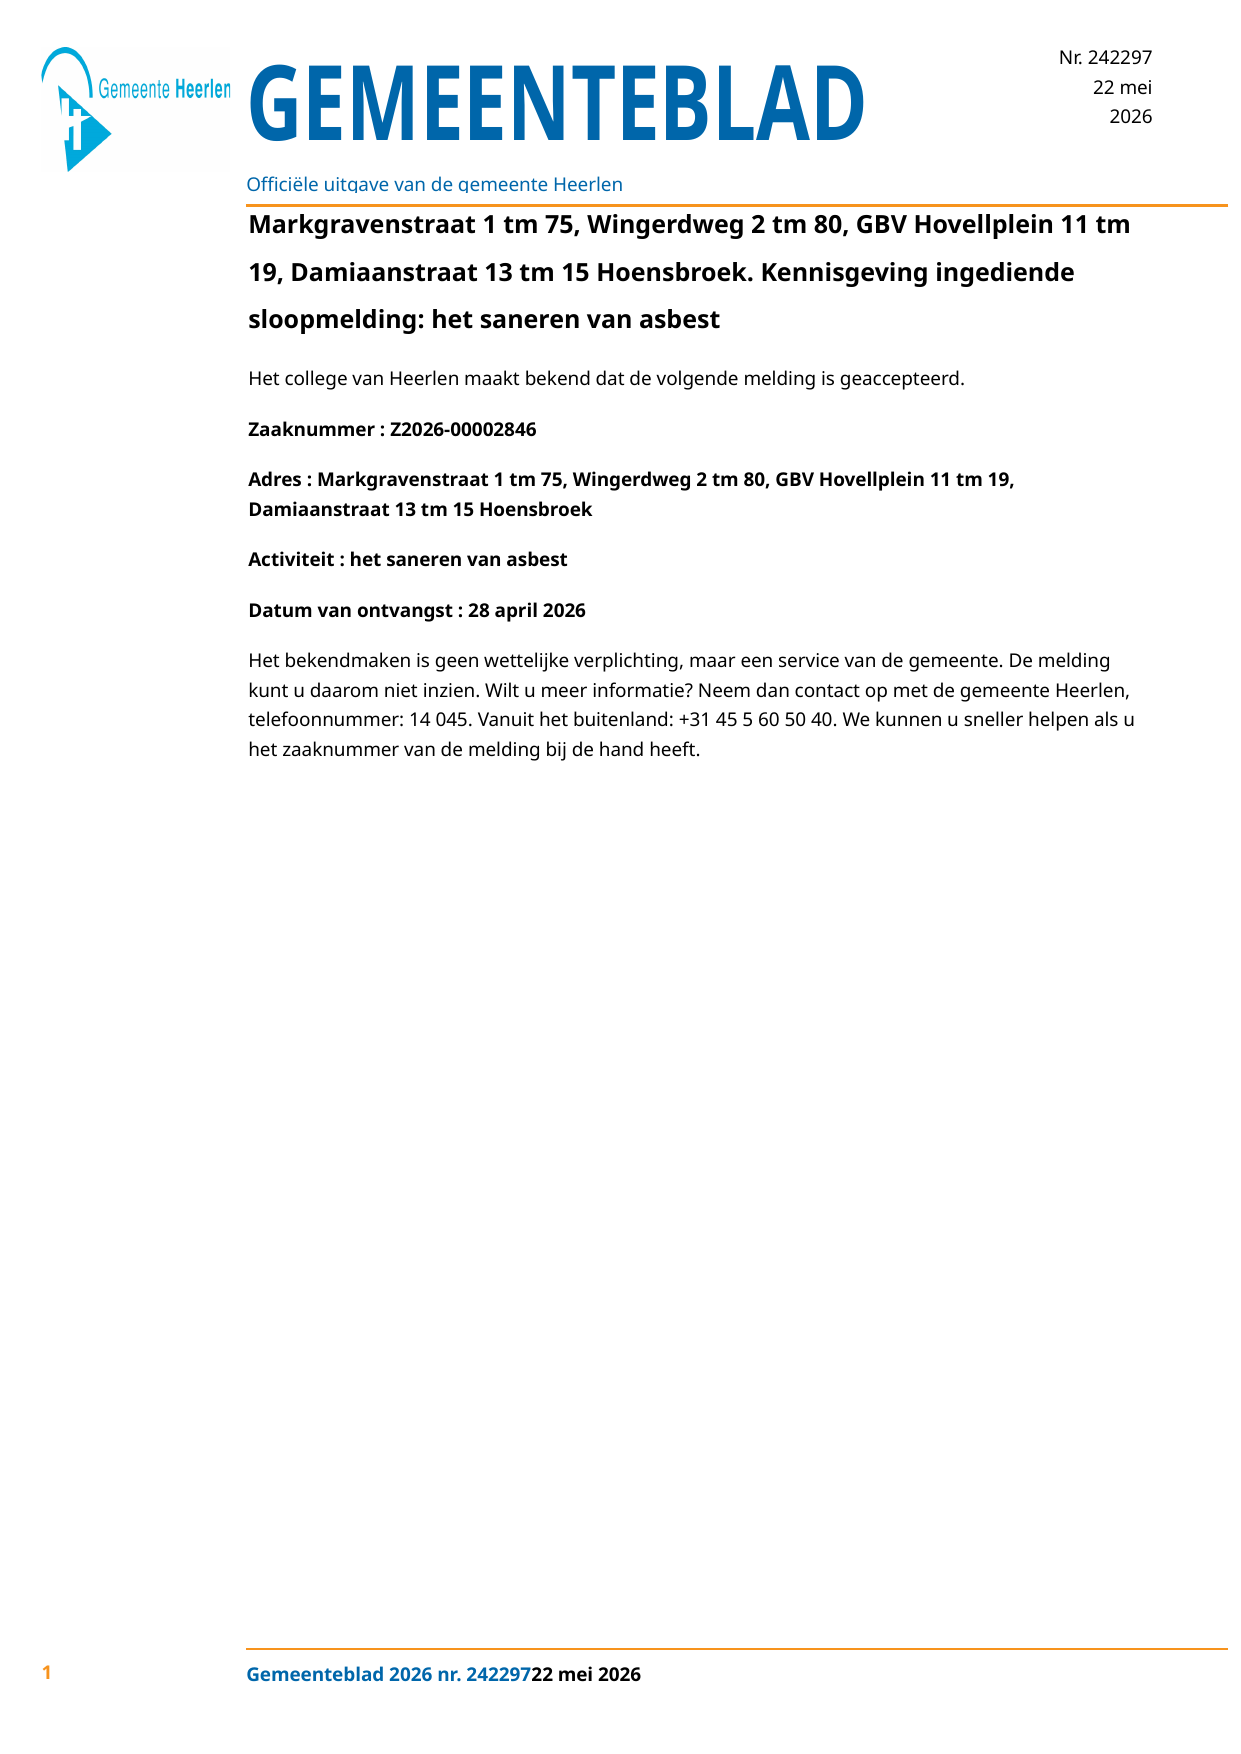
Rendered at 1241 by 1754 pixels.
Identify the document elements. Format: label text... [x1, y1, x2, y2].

text Activiteit : het saneren van asbest [248, 546, 1152, 572]
text Datum van ontvangst : 28 april 2026 [248, 597, 1152, 622]
picture [41, 47, 231, 172]
text Markgravenstraat 1 tm 75, Wingerdweg 2 tm 80, GBV Hovellplein 11 tm 19, Damiaanstraat 13 tm 15 Hoensbroek. Kennisgeving ingediende sloopmelding: het saneren van asbest [248, 207, 1152, 336]
text Het bekendmaken is geen wettelijke verplichting, maar een service van de gemeente. De melding kunt u daarom niet inzien. Wilt u meer informatie? Neem dan contact op met de gemeente Heerlen, telefoonnummer: 14 045. Vanuit het buitenland: +31 45 5 60 50 40. We kunnen u sneller helpen als u het zaaknummer van de melding bij de hand heeft. [248, 647, 1152, 762]
text Zaaknummer : Z2026-00002846 [248, 416, 1152, 442]
text Het college van Heerlen maakt bekend dat de volgende melding is geaccepteerd. [248, 366, 1152, 391]
text Adres : Markgravenstraat 1 tm 75, Wingerdweg 2 tm 80, GBV Hovellplein 11 tm 19, Damiaanstraat 13 tm 15 Hoensbroek [248, 466, 1152, 522]
picture [41, 47, 59, 70]
